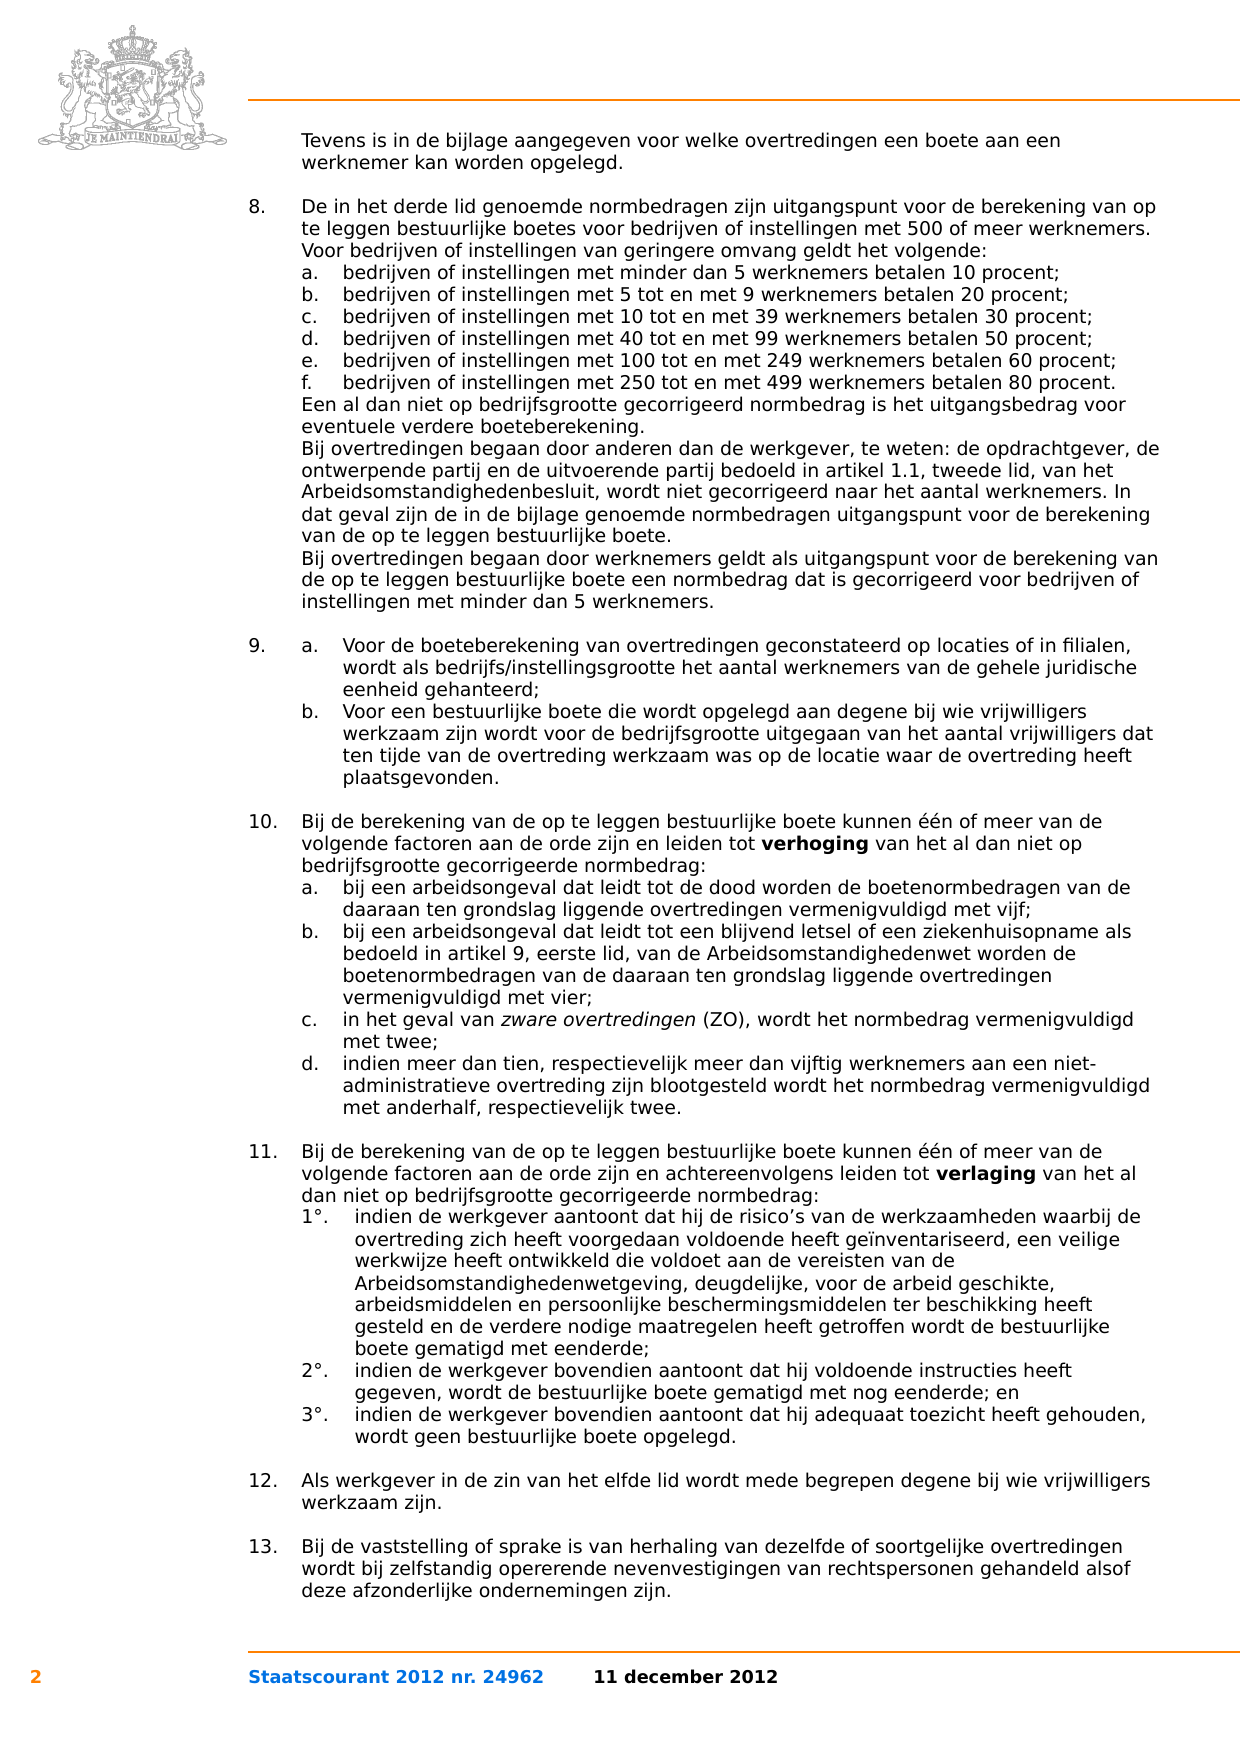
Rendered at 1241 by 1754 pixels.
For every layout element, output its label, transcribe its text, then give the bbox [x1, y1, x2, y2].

text Tevens is in de bijlage aangegeven voor welke overtredingen een boete aan een werknemer kan worden opgelegd. [301, 130, 1163, 174]
text a. bij een arbeidsongeval dat leidt tot de dood worden de boetenormbedragen van de daaraan ten grondslag liggende overtredingen vermenigvuldigd met vijf; [301, 877, 1163, 921]
text c. in het geval van zware overtredingen (ZO), wordt het normbedrag vermenigvuldigd met twee; [301, 1009, 1163, 1053]
text d. bedrijven of instellingen met 40 tot en met 99 werknemers betalen 50 procent; [301, 328, 1163, 349]
text 1°. indien de werkgever aantoont dat hij de risico’s van de werkzaamheden waarbij de overtreding zich heeft voorgedaan voldoende heeft geïnventariseerd, een veilige werkwijze heeft ontwikkeld die voldoet aan de vereisten van de Arbeidsomstandighedenwetgeving, deugdelijke, voor de arbeid geschikte, arbeidsmiddelen en persoonlijke beschermingsmiddelen ter beschikking heeft gesteld en de verdere nodige maatregelen heeft getroffen wordt de bestuurlijke boete gematigd met eenderde; [301, 1206, 1163, 1360]
picture [38, 25, 227, 150]
text 2°. indien de werkgever bovendien aantoont dat hij voldoende instructies heeft gegeven, wordt de bestuurlijke boete gematigd met nog eenderde; en [301, 1360, 1163, 1404]
text 10. Bij de berekening van de op te leggen bestuurlijke boete kunnen één of meer van de volgende factoren aan de orde zijn en leiden tot verhoging van het al dan niet op bedrijfsgrootte gecorrigeerde normbedrag: [248, 811, 1163, 877]
text 11. Bij de berekening van de op te leggen bestuurlijke boete kunnen één of meer van de volgende factoren aan de orde zijn en achtereenvolgens leiden tot verlaging van het al dan niet op bedrijfsgrootte gecorrigeerde normbedrag: [248, 1141, 1163, 1206]
text d. indien meer dan tien, respectievelijk meer dan vijftig werknemers aan een niet-administratieve overtreding zijn blootgesteld wordt het normbedrag vermenigvuldigd met anderhalf, respectievelijk twee. [301, 1053, 1163, 1119]
text c. bedrijven of instellingen met 10 tot en met 39 werknemers betalen 30 procent; [301, 306, 1163, 328]
text 13. Bij de vaststelling of sprake is van herhaling van dezelfde of soortgelijke overtredingen wordt bij zelfstandig opererende nevenvestigingen van rechtspersonen gehandeld alsof deze afzonderlijke ondernemingen zijn. [248, 1536, 1163, 1602]
text 9. a. Voor de boeteberekening van overtredingen geconstateerd op locaties of in filialen, wordt als bedrijfs/instellingsgrootte het aantal werknemers van de gehele juridische eenheid gehanteerd; [248, 635, 1163, 701]
text b. Voor een bestuurlijke boete die wordt opgelegd aan degene bij wie vrijwilligers werkzaam zijn wordt voor de bedrijfsgrootte uitgegaan van het aantal vrijwilligers dat ten tijde van de overtreding werkzaam was op de locatie waar de overtreding heeft plaatsgevonden. [301, 701, 1163, 789]
text b. bedrijven of instellingen met 5 tot en met 9 werknemers betalen 20 procent; [301, 284, 1163, 306]
text Bij overtredingen begaan door anderen dan de werkgever, te weten: de opdrachtgever, de ontwerpende partij en de uitvoerende partij bedoeld in artikel 1.1, tweede lid, van het Arbeidsomstandighedenbesluit, wordt niet gecorrigeerd naar het aantal werknemers. In dat geval zijn de in de bijlage genoemde normbedragen uitgangspunt voor de berekening van de op te leggen bestuurlijke boete. [301, 437, 1163, 547]
text Bij overtredingen begaan door werknemers geldt als uitgangspunt voor de berekening van de op te leggen bestuurlijke boete een normbedrag dat is gecorrigeerd voor bedrijven of instellingen met minder dan 5 werknemers. [301, 547, 1163, 613]
text f. bedrijven of instellingen met 250 tot en met 499 werknemers betalen 80 procent. [301, 372, 1163, 393]
text 8. De in het derde lid genoemde normbedragen zijn uitgangspunt voor de berekening van op te leggen bestuurlijke boetes voor bedrijven of instellingen met 500 of meer werknemers. Voor bedrijven of instellingen van geringere omvang geldt het volgende: [248, 196, 1163, 262]
text e. bedrijven of instellingen met 100 tot en met 249 werknemers betalen 60 procent; [301, 349, 1163, 372]
text Een al dan niet op bedrijfsgrootte gecorrigeerd normbedrag is het uitgangsbedrag voor eventuele verdere boeteberekening. [301, 393, 1163, 437]
text 12. Als werkgever in de zin van het elfde lid wordt mede begrepen degene bij wie vrijwilligers werkzaam zijn. [248, 1470, 1163, 1514]
text b. bij een arbeidsongeval dat leidt tot een blijvend letsel of een ziekenhuisopname als bedoeld in artikel 9, eerste lid, van de Arbeidsomstandighedenwet worden de boetenormbedragen van de daaraan ten grondslag liggende overtredingen vermenigvuldigd met vier; [301, 921, 1163, 1009]
text a. bedrijven of instellingen met minder dan 5 werknemers betalen 10 procent; [301, 262, 1163, 284]
text 3°. indien de werkgever bovendien aantoont dat hij adequaat toezicht heeft gehouden, wordt geen bestuurlijke boete opgelegd. [301, 1404, 1163, 1448]
